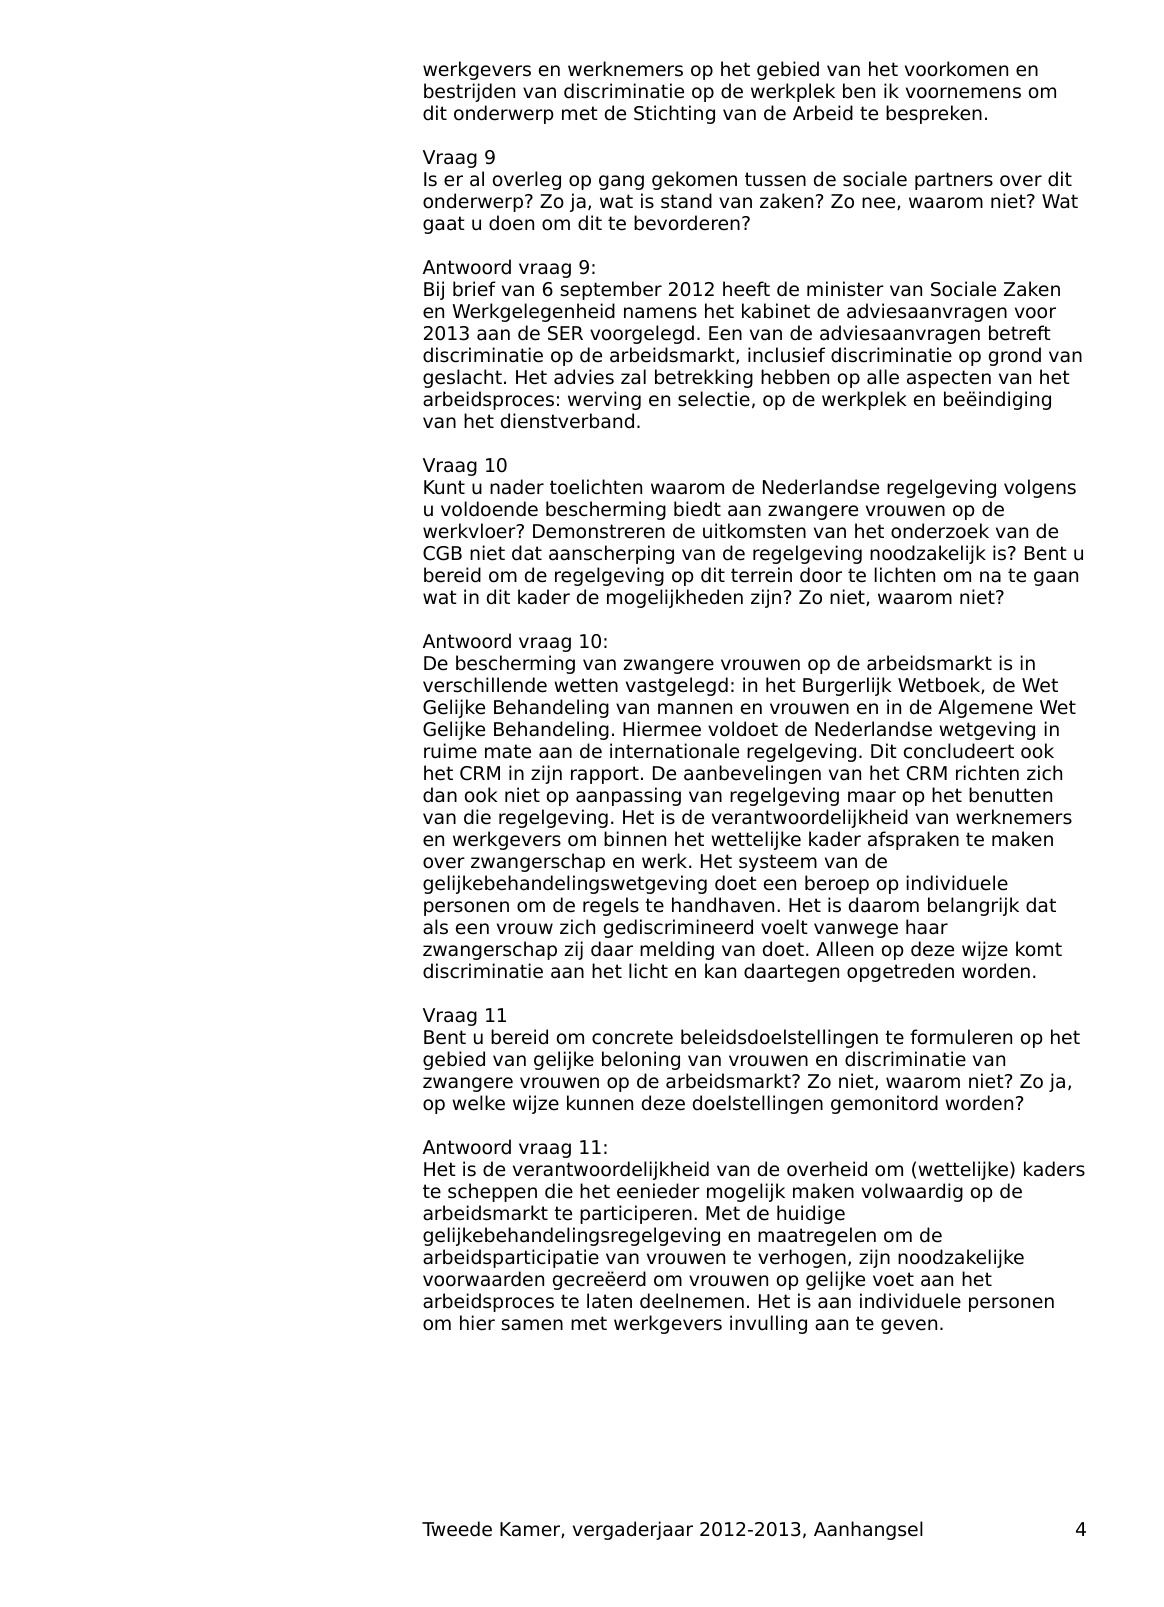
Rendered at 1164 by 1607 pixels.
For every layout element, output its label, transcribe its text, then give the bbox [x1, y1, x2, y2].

text Bij brief van 6 september 2012 heeft de minister van Sociale Zaken en Werkgelegenheid namens het kabinet de adviesaanvragen voor 2013 aan de SER voorgelegd. Een van de adviesaanvragen betreft discriminatie op de arbeidsmarkt, inclusief discriminatie op grond van geslacht. Het advies zal betrekking hebben op alle aspecten van het arbeidsproces: werving en selectie, op de werkplek en beëindiging van het dienstverband. [422, 279, 1087, 433]
text Vraag 9 [422, 147, 1087, 169]
text werkgevers en werknemers op het gebied van het voorkomen en bestrijden van discriminatie op de werkplek ben ik voornemens om dit onderwerp met de Stichting van de Arbeid te bespreken. [422, 59, 1087, 125]
text De bescherming van zwangere vrouwen op de arbeidsmarkt is in verschillende wetten vastgelegd: in het Burgerlijk Wetboek, de Wet Gelijke Behandeling van mannen en vrouwen en in de Algemene Wet Gelijke Behandeling. Hiermee voldoet de Nederlandse wetgeving in ruime mate aan de internationale regelgeving. Dit concludeert ook het CRM in zijn rapport. De aanbevelingen van het CRM richten zich dan ook niet op aanpassing van regelgeving maar op het benutten van die regelgeving. Het is de verantwoordelijkheid van werknemers en werkgevers om binnen het wettelijke kader afspraken te maken over zwangerschap en werk. Het systeem van de gelijkebehandelingswetgeving doet een beroep op individuele personen om de regels te handhaven. Het is daarom belangrijk dat als een vrouw zich gediscrimineerd voelt vanwege haar zwangerschap zij daar melding van doet. Alleen op deze wijze komt discriminatie aan het licht en kan daartegen opgetreden worden. [422, 653, 1087, 983]
text Antwoord vraag 11: [422, 1137, 1087, 1159]
text Bent u bereid om concrete beleidsdoelstellingen te formuleren op het gebied van gelijke beloning van vrouwen en discriminatie van zwangere vrouwen op de arbeidsmarkt? Zo niet, waarom niet? Zo ja, op welke wijze kunnen deze doelstellingen gemonitord worden? [422, 1027, 1087, 1115]
text Antwoord vraag 9: [422, 257, 1087, 279]
text Kunt u nader toelichten waarom de Nederlandse regelgeving volgens u voldoende bescherming biedt aan zwangere vrouwen op de werkvloer? Demonstreren de uitkomsten van het onderzoek van de CGB niet dat aanscherping van de regelgeving noodzakelijk is? Bent u bereid om de regelgeving op dit terrein door te lichten om na te gaan wat in dit kader de mogelijkheden zijn? Zo niet, waarom niet? [422, 477, 1087, 609]
text Is er al overleg op gang gekomen tussen de sociale partners over dit onderwerp? Zo ja, wat is stand van zaken? Zo nee, waarom niet? Wat gaat u doen om dit te bevorderen? [422, 169, 1087, 235]
text Vraag 10 [422, 455, 1087, 477]
text Vraag 11 [422, 1005, 1087, 1027]
text Antwoord vraag 10: [422, 631, 1087, 653]
text Het is de verantwoordelijkheid van de overheid om (wettelijke) kaders te scheppen die het eenieder mogelijk maken volwaardig op de arbeidsmarkt te participeren. Met de huidige gelijkebehandelingsregelgeving en maatregelen om de arbeidsparticipatie van vrouwen te verhogen, zijn noodzakelijke voorwaarden gecreëerd om vrouwen op gelijke voet aan het arbeidsproces te laten deelnemen. Het is aan individuele personen om hier samen met werkgevers invulling aan te geven. [422, 1159, 1087, 1335]
